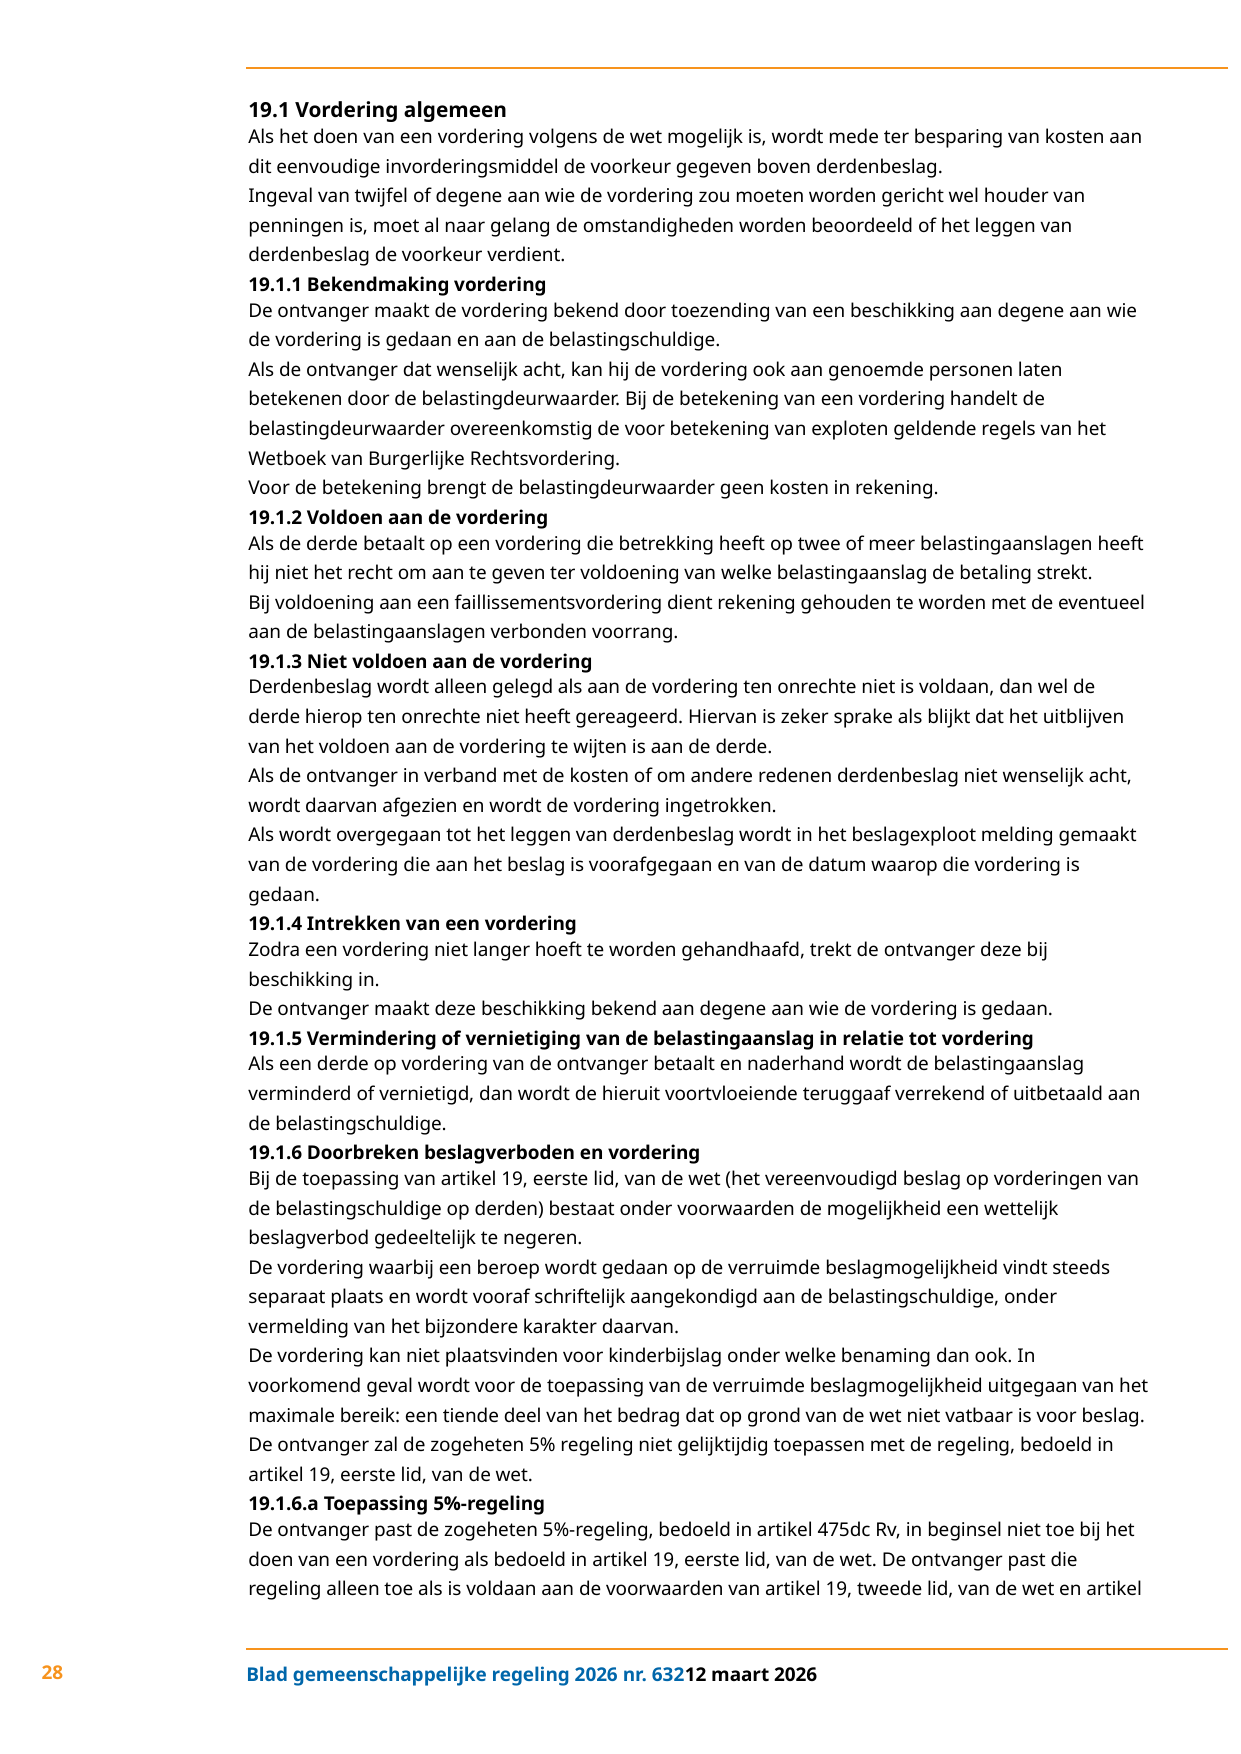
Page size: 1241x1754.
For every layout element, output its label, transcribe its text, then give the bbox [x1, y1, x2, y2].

text Ingeval van twijfel of degene aan wie de vordering zou moeten worden gericht wel houder van penningen is, moet al naar gelang de omstandigheden worden beoordeeld of het leggen van derdenbeslag de voorkeur verdient. [248, 182, 1152, 267]
text Als de ontvanger in verband met de kosten of om andere redenen derdenbeslag niet wenselijk acht, wordt daarvan afgezien en wordt de vordering ingetrokken. [248, 762, 1152, 818]
text Als de ontvanger dat wenselijk acht, kan hij de vordering ook aan genoemde personen laten betekenen door de belastingdeurwaarder. Bij de betekening van een vordering handelt de belastingdeurwaarder overeenkomstig de voor betekening van exploten geldende regels van het Wetboek van Burgerlijke Rechtsvordering. [248, 356, 1152, 471]
text 19.1.6 Doorbreken beslagverboden en vordering [248, 1139, 1152, 1165]
text 19.1.2 Voldoen aan de vordering [248, 504, 1152, 530]
text De ontvanger past de zogeheten 5%-regeling, bedoeld in artikel 475dc Rv, in beginsel niet toe bij het doen van een vordering als bedoeld in artikel 19, eerste lid, van de wet. De ontvanger past die regeling alleen toe als is voldaan aan de voorwaarden van artikel 19, tweede lid, van de wet en artikel [248, 1516, 1152, 1601]
picture [41, 47, 231, 172]
text De vordering kan niet plaatsvinden voor kinderbijslag onder welke benaming dan ook. In voorkomend geval wordt voor de toepassing van de verruimde beslagmogelijkheid uitgegaan van het maximale bereik: een tiende deel van het bedrag dat op grond van de wet niet vatbaar is voor beslag. De ontvanger zal de zogeheten 5% regeling niet gelijktijdig toepassen met de regeling, bedoeld in artikel 19, eerste lid, van de wet. [248, 1343, 1152, 1487]
text Als de derde betaalt op een vordering die betrekking heeft op twee of meer belastingaanslagen heeft hij niet het recht om aan te geven ter voldoening van welke belastingaanslag de betaling strekt. [248, 530, 1152, 585]
text 19.1.6.a Toepassing 5%-regeling [248, 1491, 1152, 1516]
text De vordering waarbij een beroep wordt gedaan op de verruimde beslagmogelijkheid vindt steeds separaat plaats en wordt vooraf schriftelijk aangekondigd aan de belastingschuldige, onder vermelding van het bijzondere karakter daarvan. [248, 1254, 1152, 1339]
text Als het doen van een vordering volgens de wet mogelijk is, wordt mede ter besparing van kosten aan dit eenvoudige invorderingsmiddel de voorkeur gegeven boven derdenbeslag. [248, 123, 1152, 178]
text Derdenbeslag wordt alleen gelegd als aan de vordering ten onrechte niet is voldaan, dan wel de derde hierop ten onrechte niet heeft gereageerd. Hiervan is zeker sprake als blijkt dat het uitblijven van het voldoen aan de vordering te wijten is aan de derde. [248, 674, 1152, 759]
text Voor de betekening brengt de belastingdeurwaarder geen kosten in rekening. [248, 474, 1152, 500]
text De ontvanger maakt de vordering bekend door toezending van een beschikking aan degene aan wie de vordering is gedaan en aan de belastingschuldige. [248, 297, 1152, 352]
text Zodra een vordering niet langer hoeft te worden gehandhaafd, trekt de ontvanger deze bij beschikking in. [248, 936, 1152, 991]
text 19.1.1 Bekendmaking vordering [248, 271, 1152, 297]
text 19.1 Vordering algemeen [248, 95, 1152, 123]
text Bij de toepassing van artikel 19, eerste lid, van de wet (het vereenvoudigd beslag op vorderingen van de belastingschuldige op derden) bestaat onder voorwaarden de mogelijkheid een wettelijk beslagverbod gedeeltelijk te negeren. [248, 1165, 1152, 1250]
text Bij voldoening aan een faillissementsvordering dient rekening gehouden te worden met de eventueel aan de belastingaanslagen verbonden voorrang. [248, 589, 1152, 644]
text 19.1.4 Intrekken van een vordering [248, 910, 1152, 936]
text Als een derde op vordering van de ontvanger betaalt en naderhand wordt de belastingaanslag verminderd of vernietigd, dan wordt de hieruit voortvloeiende teruggaaf verrekend of uitbetaald aan de belastingschuldige. [248, 1051, 1152, 1136]
text Als wordt overgegaan tot het leggen van derdenbeslag wordt in het beslagexploot melding gemaakt van de vordering die aan het beslag is voorafgegaan en van de datum waarop die vordering is gedaan. [248, 822, 1152, 907]
text 19.1.5 Vermindering of vernietiging van de belastingaanslag in relatie tot vordering [248, 1025, 1152, 1051]
text De ontvanger maakt deze beschikking bekend aan degene aan wie de vordering is gedaan. [248, 995, 1152, 1021]
text 19.1.3 Niet voldoen aan de vordering [248, 648, 1152, 674]
